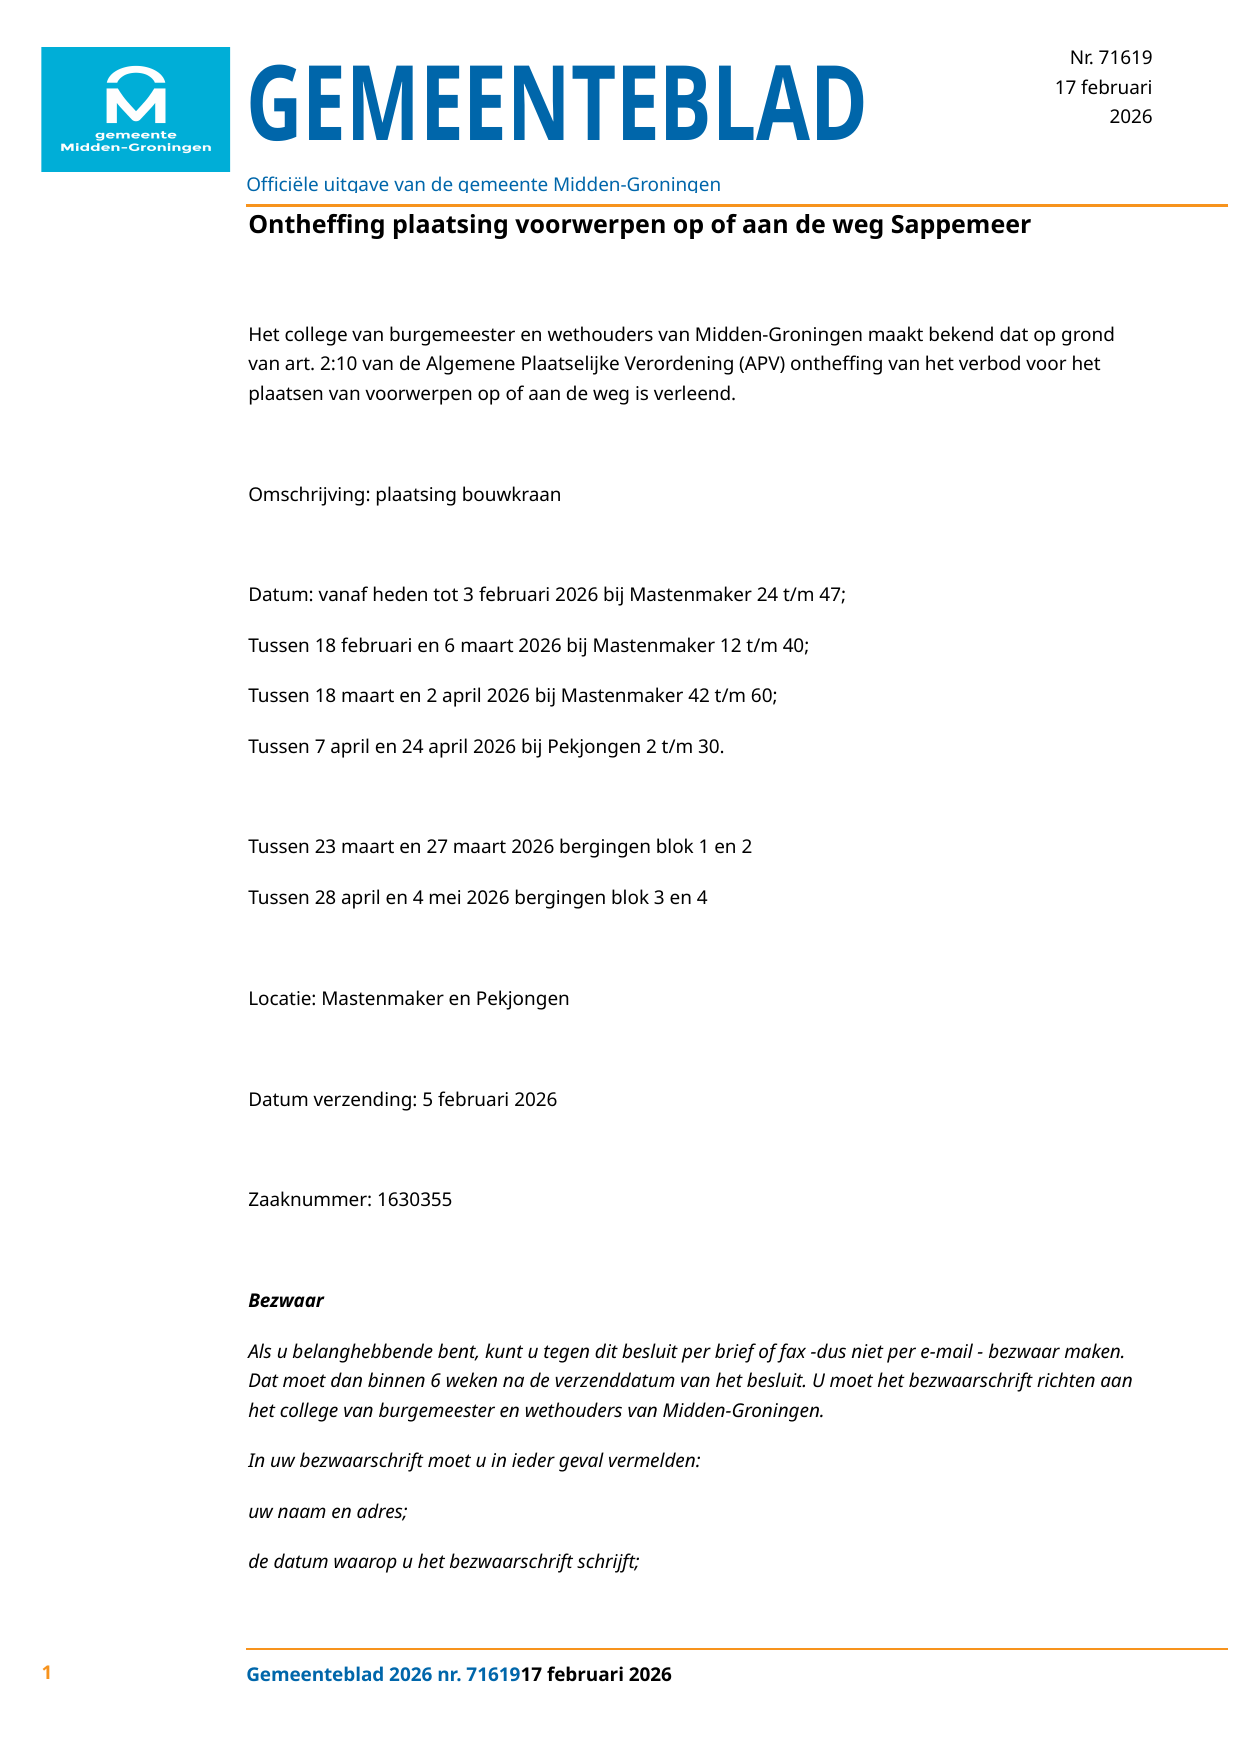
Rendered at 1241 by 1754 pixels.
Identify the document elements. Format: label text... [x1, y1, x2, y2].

text Bezwaar [248, 1287, 1152, 1313]
text uw naam en adres; [248, 1498, 1152, 1523]
text Ontheffing plaatsing voorwerpen op of aan de weg Sappemeer [248, 207, 1152, 241]
text Datum: vanaf heden tot 3 februari 2026 bij Mastenmaker 24 t/m 47; [248, 582, 1152, 607]
text Tussen 18 februari en 6 maart 2026 bij Mastenmaker 12 t/m 40; [248, 632, 1152, 658]
text Datum verzending: 5 februari 2026 [248, 1086, 1152, 1111]
text Tussen 18 maart en 2 april 2026 bij Mastenmaker 42 t/m 60; [248, 682, 1152, 708]
text In uw bezwaarschrift moet u in ieder geval vermelden: [248, 1447, 1152, 1473]
text Tussen 7 april en 24 april 2026 bij Pekjongen 2 t/m 30. [248, 733, 1152, 758]
text Het college van burgemeester en wethouders van Midden-Groningen maakt bekend dat op grond van art. 2:10 van de Algemene Plaatselijke Verordening (APV) ontheffing van het verbod voor het plaatsen van voorwerpen op of aan de weg is verleend. [248, 321, 1152, 406]
text Zaaknummer: 1630355 [248, 1187, 1152, 1212]
text Tussen 23 maart en 27 maart 2026 bergingen blok 1 en 2 [248, 834, 1152, 859]
text de datum waarop u het bezwaarschrift schrijft; [248, 1548, 1152, 1574]
picture [184, 146, 190, 153]
picture [107, 89, 165, 122]
text Locatie: Mastenmaker en Pekjongen [248, 985, 1152, 1011]
picture [108, 66, 164, 82]
text Als u belanghebbende bent, kunt u tegen dit besluit per brief of fax -dus niet per e-mail - bezwaar maken. Dat moet dan binnen 6 weken na de verzenddatum van het besluit. U moet het bezwaarschrift richten aan het college van burgemeester en wethouders van Midden-Groningen. [248, 1338, 1152, 1423]
text Omschrijving: plaatsing bouwkraan [248, 481, 1152, 506]
text Tussen 28 april en 4 mei 2026 bergingen blok 3 en 4 [248, 884, 1152, 910]
